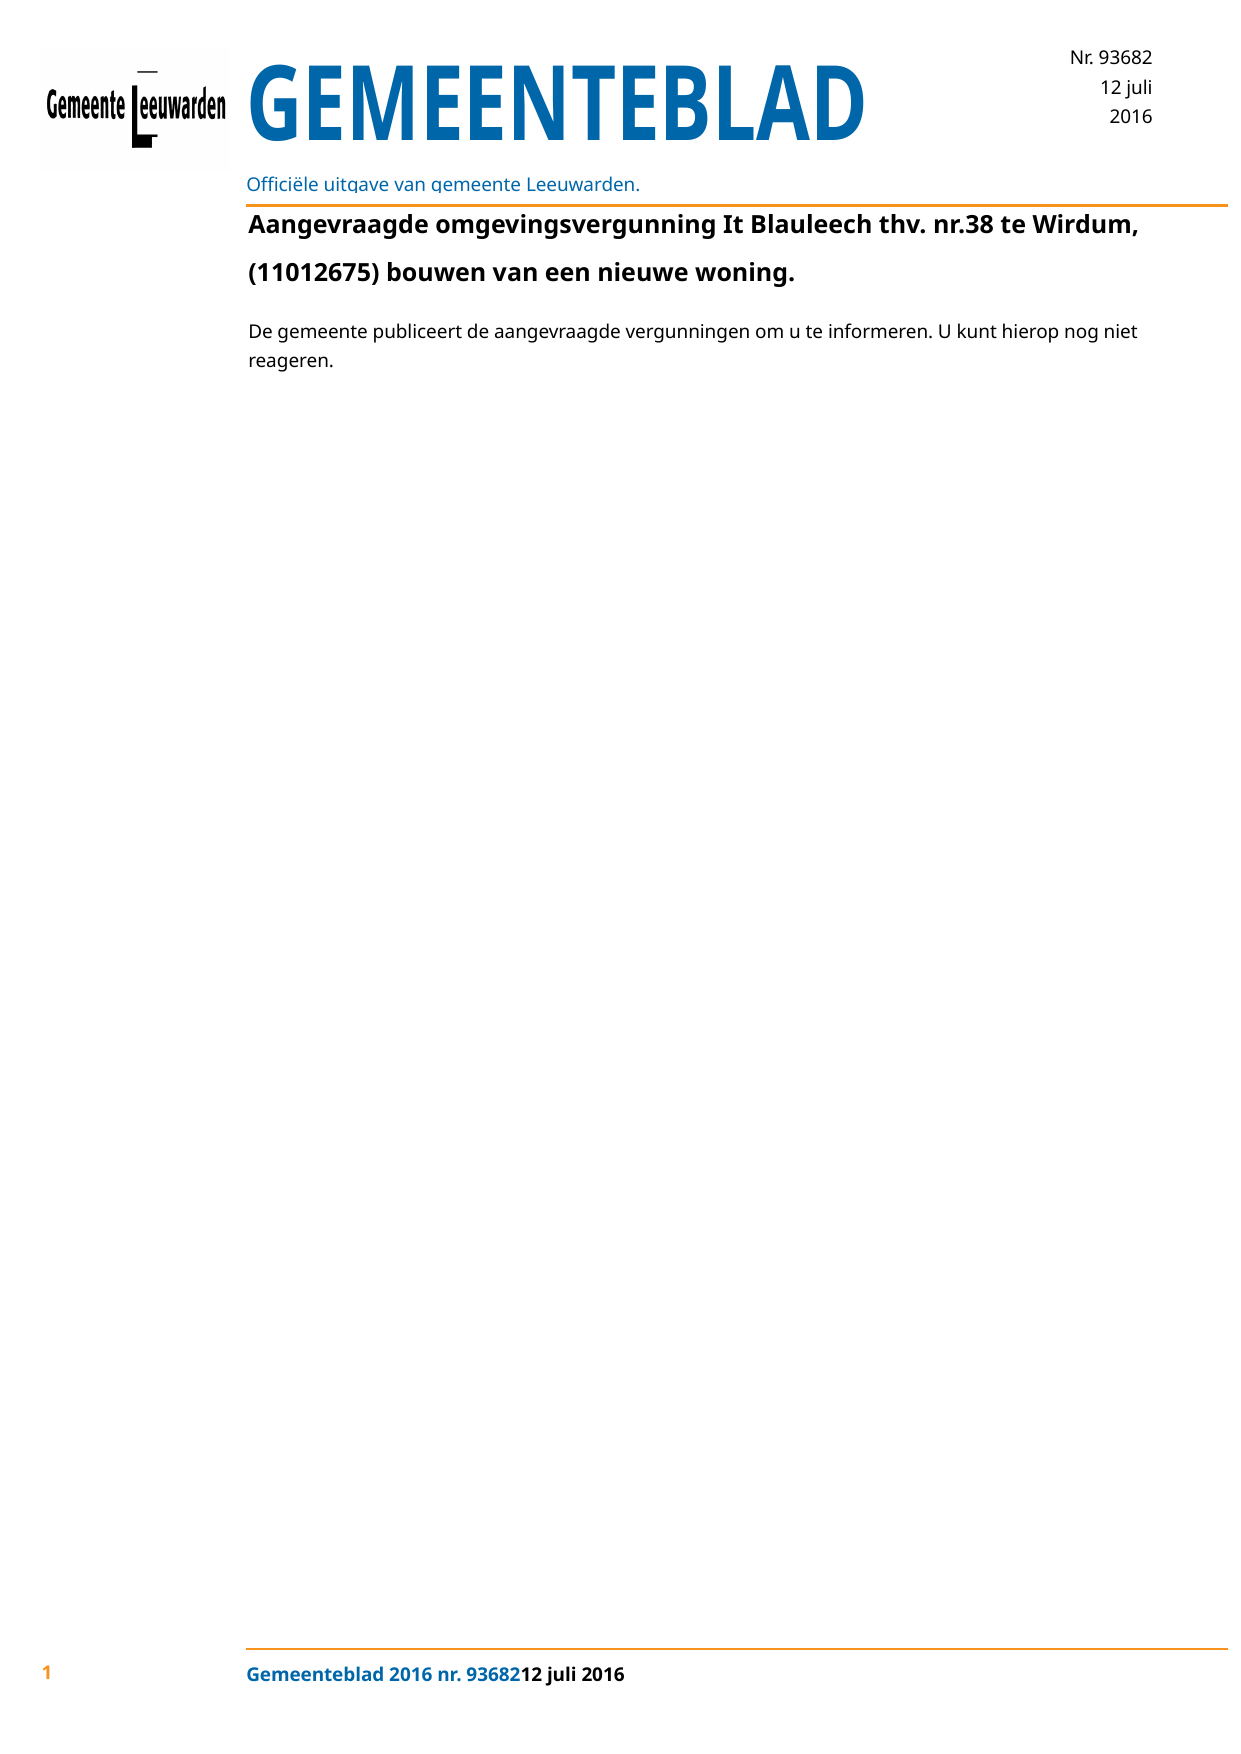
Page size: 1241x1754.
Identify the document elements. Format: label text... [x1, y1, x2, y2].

text Aangevraagde omgevingsvergunning It Blauleech thv. nr.38 te Wirdum, (11012675) bouwen van een nieuwe woning. [248, 207, 1152, 288]
picture [41, 47, 231, 172]
text De gemeente publiceert de aangevraagde vergunningen om u te informeren. U kunt hierop nog niet reageren. [248, 318, 1152, 373]
